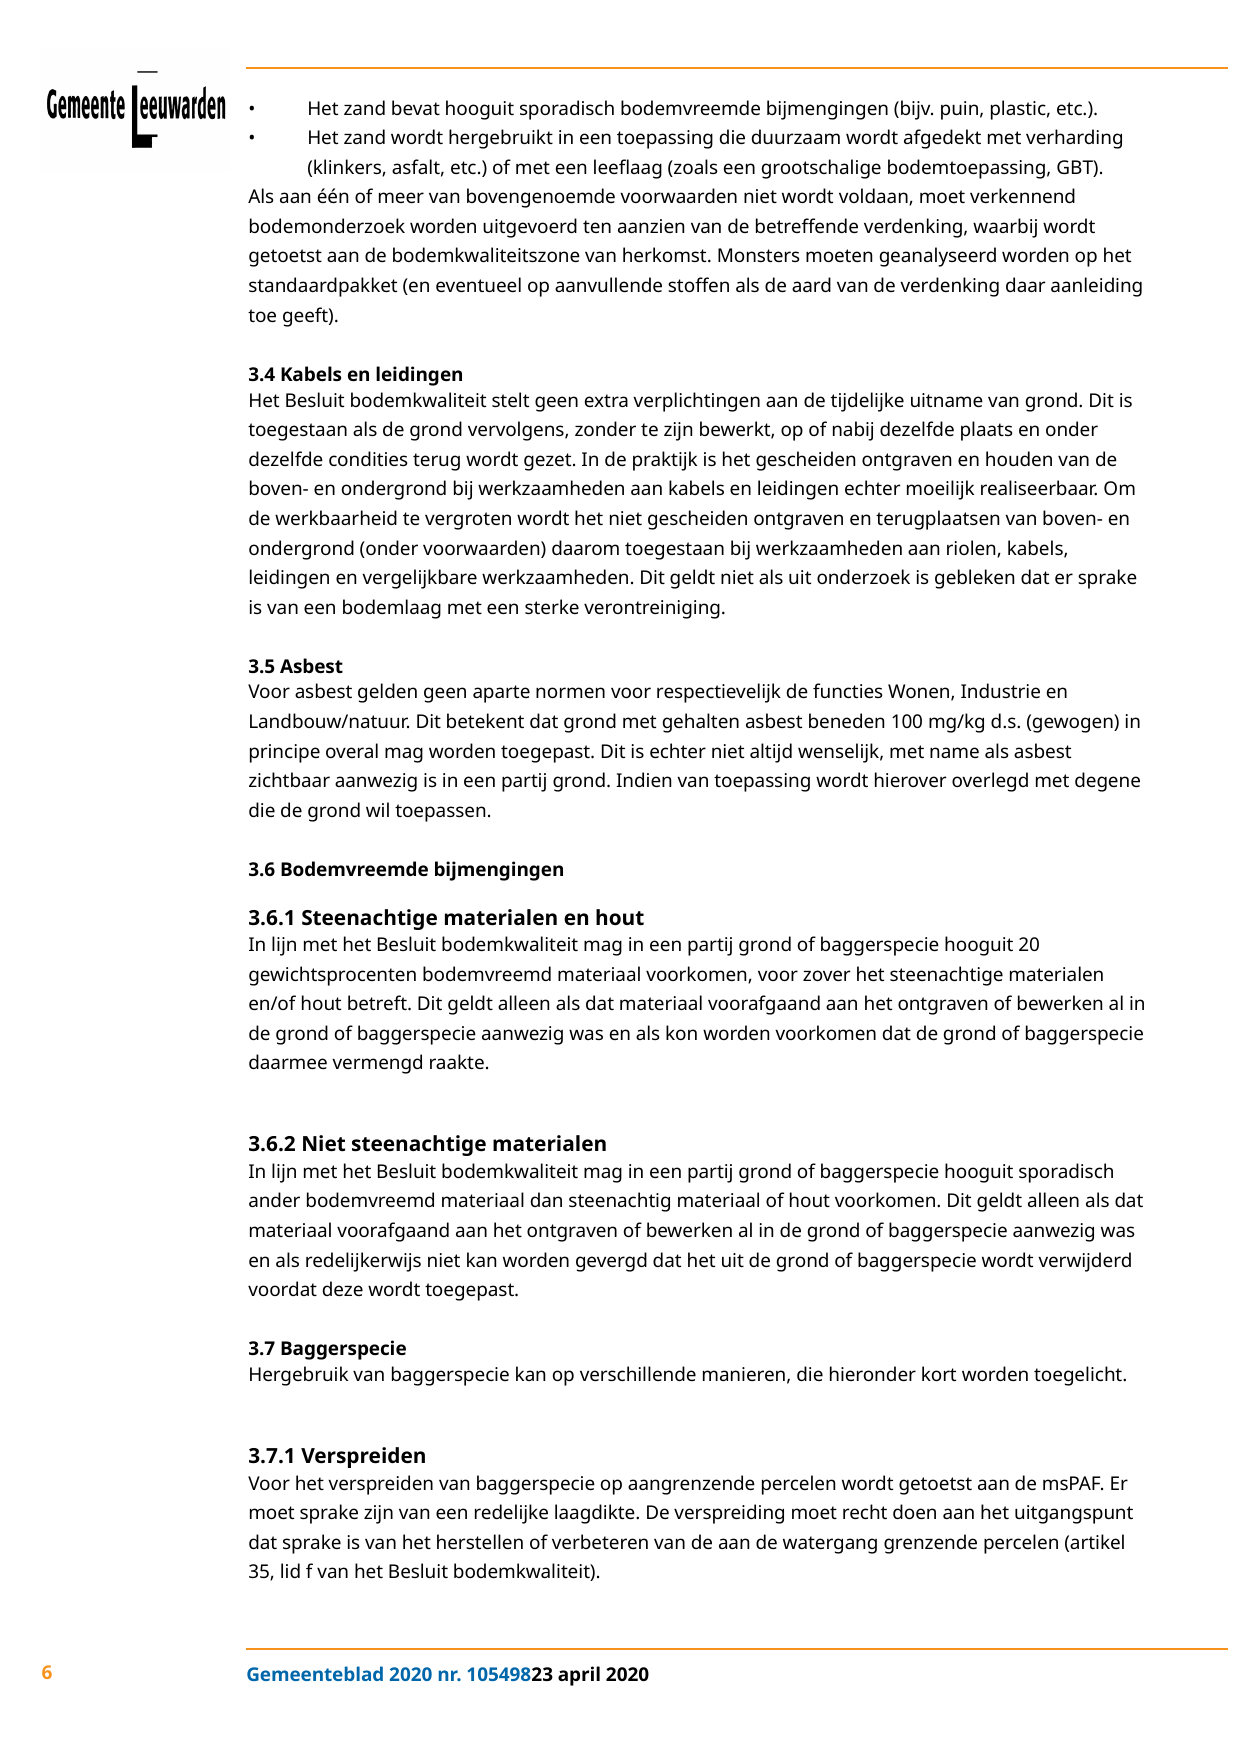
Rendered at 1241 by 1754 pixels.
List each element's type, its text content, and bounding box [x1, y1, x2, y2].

text 3.5 Asbest [248, 653, 1152, 679]
text Voor asbest gelden geen aparte normen voor respectievelijk de functies Wonen, Industrie en Landbouw/natuur. Dit betekent dat grond met gehalten asbest beneden 100 mg/kg d.s. (gewogen) in principe overal mag worden toegepast. Dit is echter niet altijd wenselijk, met name als asbest zichtbaar aanwezig is in een partij grond. Indien van toepassing wordt hierover overlegd met degene die de grond wil toepassen. [248, 679, 1152, 823]
text Het Besluit bodemkwaliteit stelt geen extra verplichtingen aan de tijdelijke uitname van grond. Dit is toegestaan als de grond vervolgens, zonder te zijn bewerkt, op of nabij dezelfde plaats en onder dezelfde condities terug wordt gezet. In de praktijk is het gescheiden ontgraven en houden van de boven- en ondergrond bij werkzaamheden aan kabels en leidingen echter moeilijk realiseerbaar. Om de werkbaarheid te vergroten wordt het niet gescheiden ontgraven en terugplaatsen van boven- en ondergrond (onder voorwaarden) daarom toegestaan bij werkzaamheden aan riolen, kabels, leidingen en vergelijkbare werkzaamheden. Dit geldt niet als uit onderzoek is gebleken dat er sprake is van een bodemlaag met een sterke verontreiniging. [248, 387, 1152, 619]
text 3.7.1 Verspreiden [248, 1441, 1152, 1470]
text 3.6.2 Niet steenachtige materialen [248, 1129, 1152, 1158]
text 3.4 Kabels en leidingen [248, 361, 1152, 387]
text In lijn met het Besluit bodemkwaliteit mag in een partij grond of baggerspecie hooguit sporadisch ander bodemvreemd materiaal dan steenachtig materiaal of hout voorkomen. Dit geldt alleen als dat materiaal voorafgaand aan het ontgraven of bewerken al in de grond of baggerspecie aanwezig was en als redelijkerwijs niet kan worden gevergd dat het uit de grond of baggerspecie wordt verwijderd voordat deze wordt toegepast. [248, 1158, 1152, 1302]
text In lijn met het Besluit bodemkwaliteit mag in een partij grond of baggerspecie hooguit 20 gewichtsprocenten bodemvreemd materiaal voorkomen, voor zover het steenachtige materialen en/of hout betreft. Dit geldt alleen als dat materiaal voorafgaand aan het ontgraven of bewerken al in de grond of baggerspecie aanwezig was en als kon worden voorkomen dat de grond of baggerspecie daarmee vermengd raakte. [248, 931, 1152, 1075]
text 3.6 Bodemvreemde bijmengingen [248, 856, 1152, 882]
picture [41, 47, 231, 172]
list Het zand wordt hergebruikt in een toepassing die duurzaam wordt afgedekt met verharding (klinkers, asfalt, etc.) of met een leeflaag (zoals een grootschalige bodemtoepassing, GBT). [248, 124, 1152, 180]
text 3.7 Baggerspecie [248, 1336, 1152, 1361]
text Hergebruik van baggerspecie kan op verschillende manieren, die hieronder kort worden toegelicht. [248, 1361, 1152, 1387]
text 3.6.1 Steenachtige materialen en hout [248, 903, 1152, 931]
text Voor het verspreiden van baggerspecie op aangrenzende percelen wordt getoetst aan de msPAF. Er moet sprake zijn van een redelijke laagdikte. De verspreiding moet recht doen aan het uitgangspunt dat sprake is van het herstellen of verbeteren van de aan de watergang grenzende percelen (artikel 35, lid f van het Besluit bodemkwaliteit). [248, 1470, 1152, 1584]
list Het zand bevat hooguit sporadisch bodemvreemde bijmengingen (bijv. puin, plastic, etc.). [248, 95, 1152, 121]
text Als aan één of meer van bovengenoemde voorwaarden niet wordt voldaan, moet verkennend bodemonderzoek worden uitgevoerd ten aanzien van de betreffende verdenking, waarbij wordt getoetst aan de bodemkwaliteitszone van herkomst. Monsters moeten geanalyseerd worden op het standaardpakket (en eventueel op aanvullende stoffen als de aard van de verdenking daar aanleiding toe geeft). [248, 183, 1152, 328]
